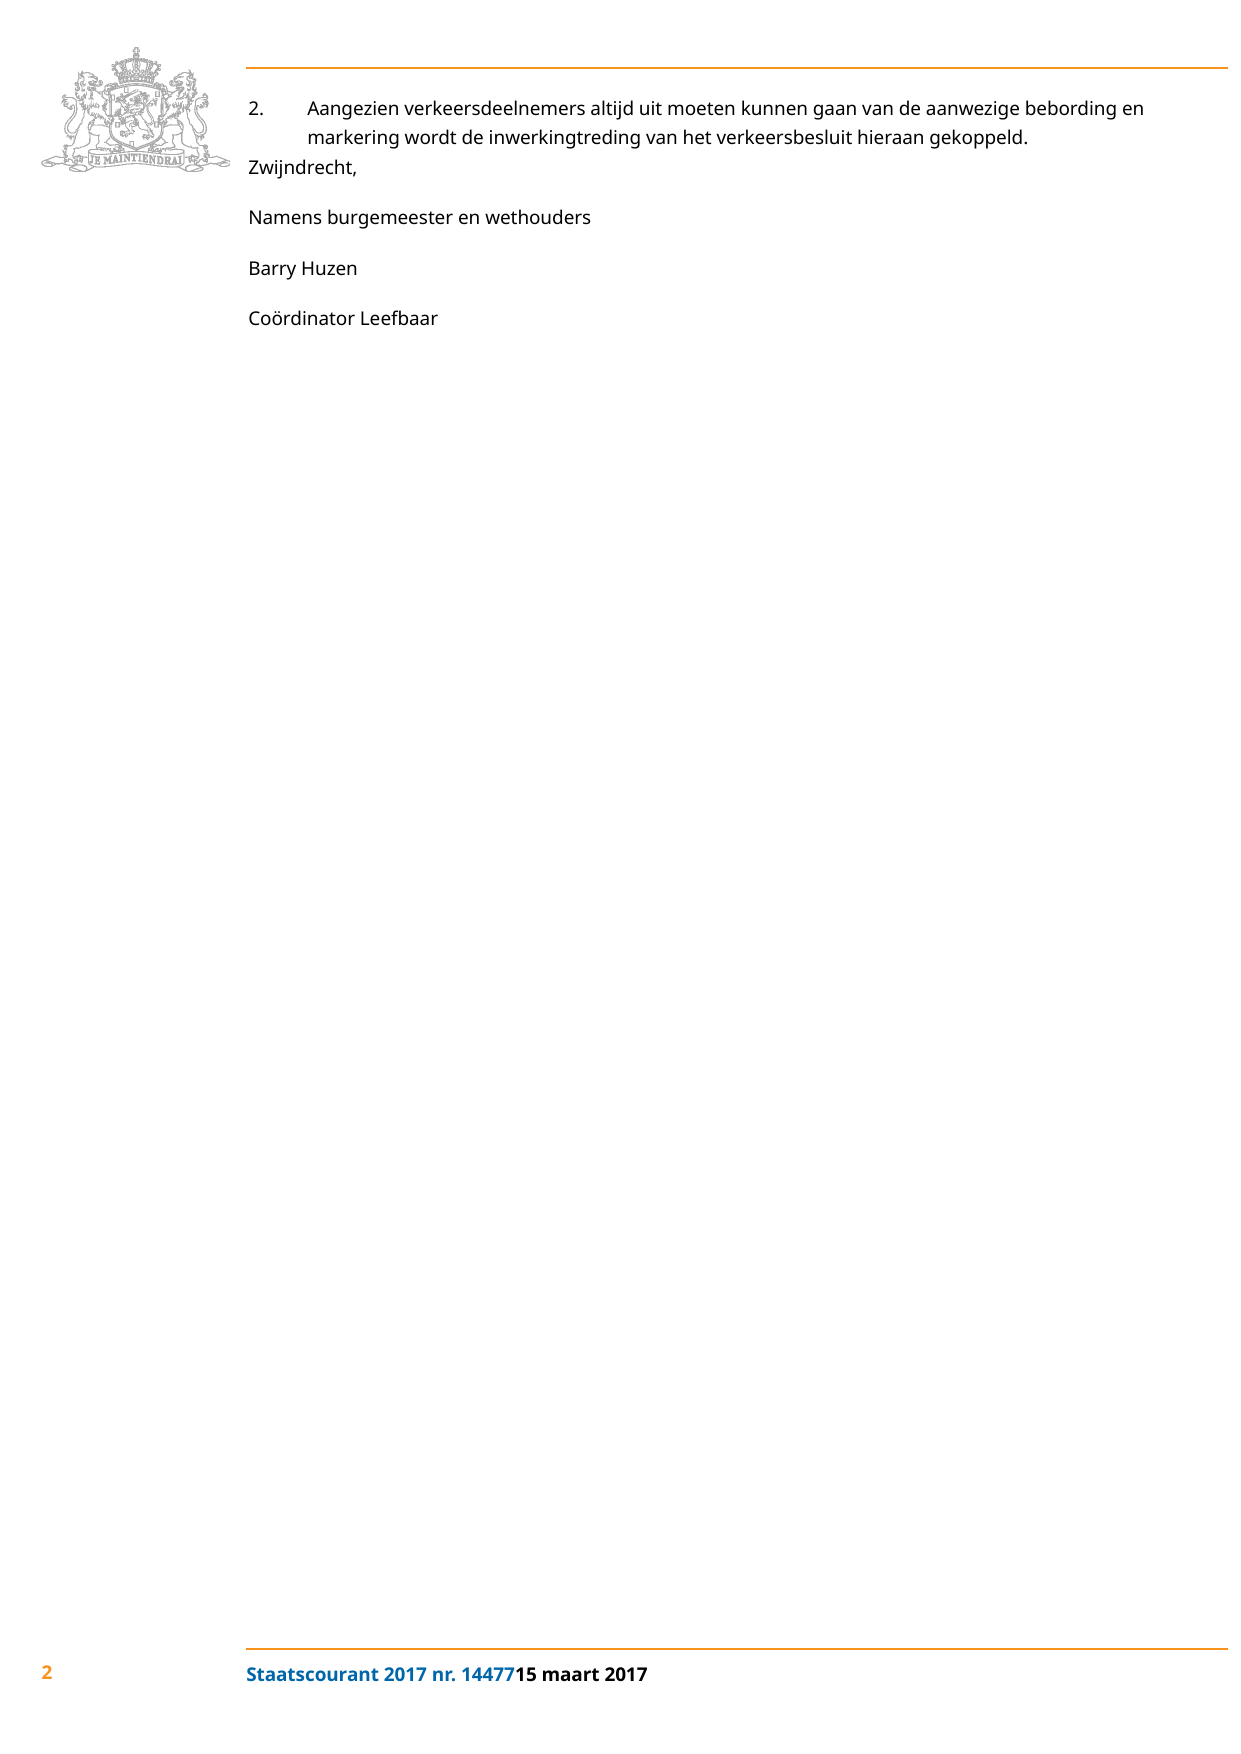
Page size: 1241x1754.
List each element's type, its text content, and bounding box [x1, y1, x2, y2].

text Zwijndrecht, [248, 154, 1152, 180]
list Aangezien verkeersdeelnemers altijd uit moeten kunnen gaan van de aanwezige bebording en markering wordt de inwerkingtreding van het verkeersbesluit hieraan gekoppeld. [248, 95, 1152, 150]
picture [41, 47, 231, 172]
text Namens burgemeester en wethouders [248, 204, 1152, 230]
text Barry Huzen [248, 255, 1152, 281]
text Coördinator Leefbaar [248, 305, 1152, 331]
